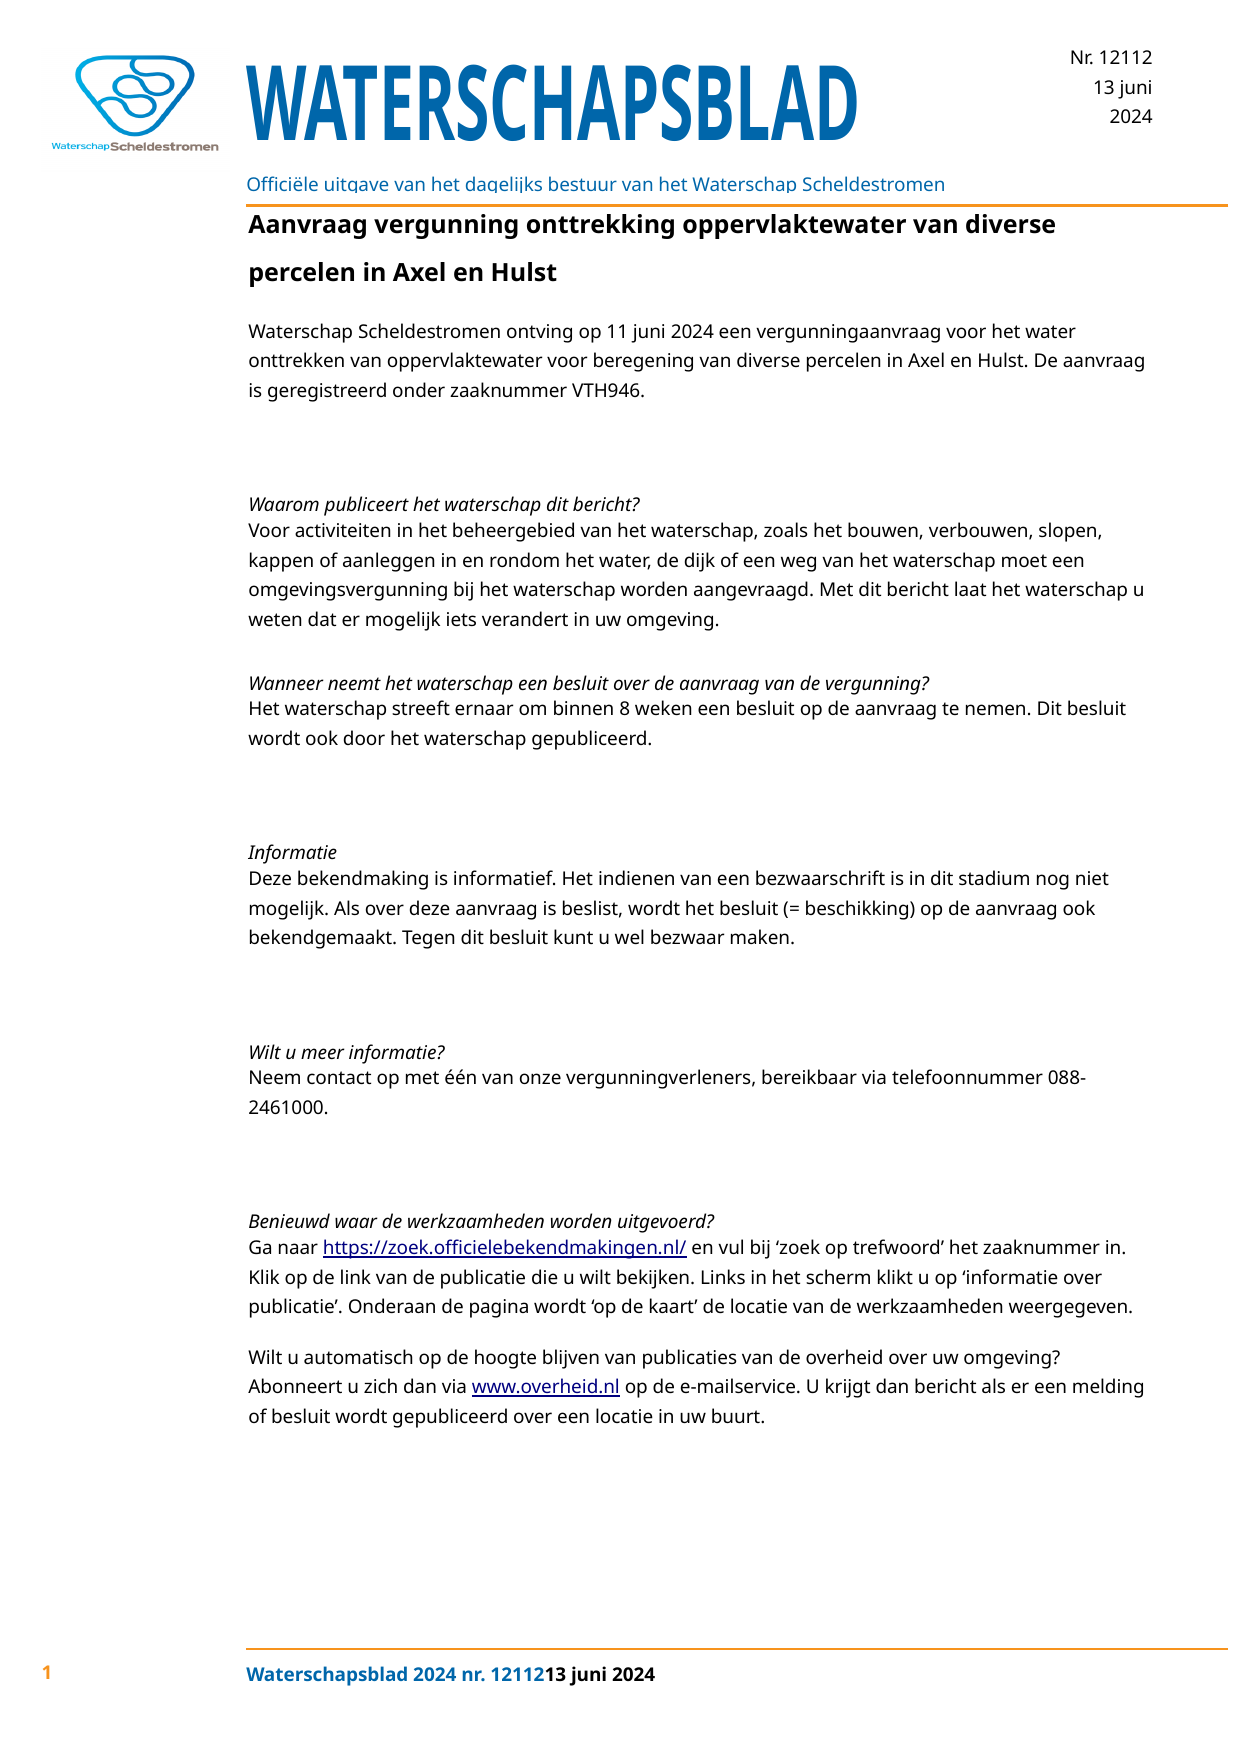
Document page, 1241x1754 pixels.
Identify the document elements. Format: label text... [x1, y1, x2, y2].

text Neem contact op met één van onze vergunningverleners, bereikbaar via telefoonnummer 088-2461000. [248, 1064, 1152, 1120]
text Waterschap Scheldestromen ontving op 11 juni 2024 een vergunningaanvraag voor het water onttrekken van oppervlaktewater voor beregening van diverse percelen in Axel en Hulst. De aanvraag is geregistreerd onder zaaknummer VTH946. [248, 318, 1152, 403]
text Waarom publiceert het waterschap dit bericht? [248, 491, 1152, 517]
text Wanneer neemt het waterschap een besluit over de aanvraag van de vergunning? [248, 670, 1152, 696]
text Aanvraag vergunning onttrekking oppervlaktewater van diverse percelen in Axel en Hulst [248, 207, 1152, 288]
text Het waterschap streeft ernaar om binnen 8 weken een besluit op de aanvraag te nemen. Dit besluit wordt ook door het waterschap gepubliceerd. [248, 696, 1152, 751]
text Wilt u automatisch op de hoogte blijven van publicaties van de overheid over uw omgeving? Abonneert u zich dan via www.overheid.nl op de e-mailservice. U krijgt dan bericht als er een melding of besluit wordt gepubliceerd over een locatie in uw buurt. [248, 1344, 1152, 1429]
picture [41, 47, 231, 172]
text Deze bekendmaking is informatief. Het indienen van een bezwaarschrift is in dit stadium nog niet mogelijk. Als over deze aanvraag is beslist, wordt het besluit (= beschikking) op de aanvraag ook bekendgemaakt. Tegen dit besluit kunt u wel bezwaar maken. [248, 865, 1152, 950]
text Wilt u meer informatie? [248, 1039, 1152, 1064]
text Benieuwd waar de werkzaamheden worden uitgevoerd? [248, 1208, 1152, 1234]
text Voor activiteiten in het beheergebied van het waterschap, zoals het bouwen, verbouwen, slopen, kappen of aanleggen in en rondom het water, de dijk of een weg van het waterschap moet een omgevingsvergunning bij het waterschap worden aangevraagd. Met dit bericht laat het waterschap u weten dat er mogelijk iets verandert in uw omgeving. [248, 517, 1152, 632]
text Ga naar https://zoek.officielebekendmakingen.nl/ en vul bij ‘zoek op trefwoord’ het zaaknummer in. Klik op de link van de publicatie die u wilt bekijken. Links in het scherm klikt u op ‘informatie over publicatie’. Onderaan de pagina wordt ‘op de kaart’ de locatie van de werkzaamheden weergegeven. [248, 1234, 1152, 1319]
text Informatie [248, 839, 1152, 865]
